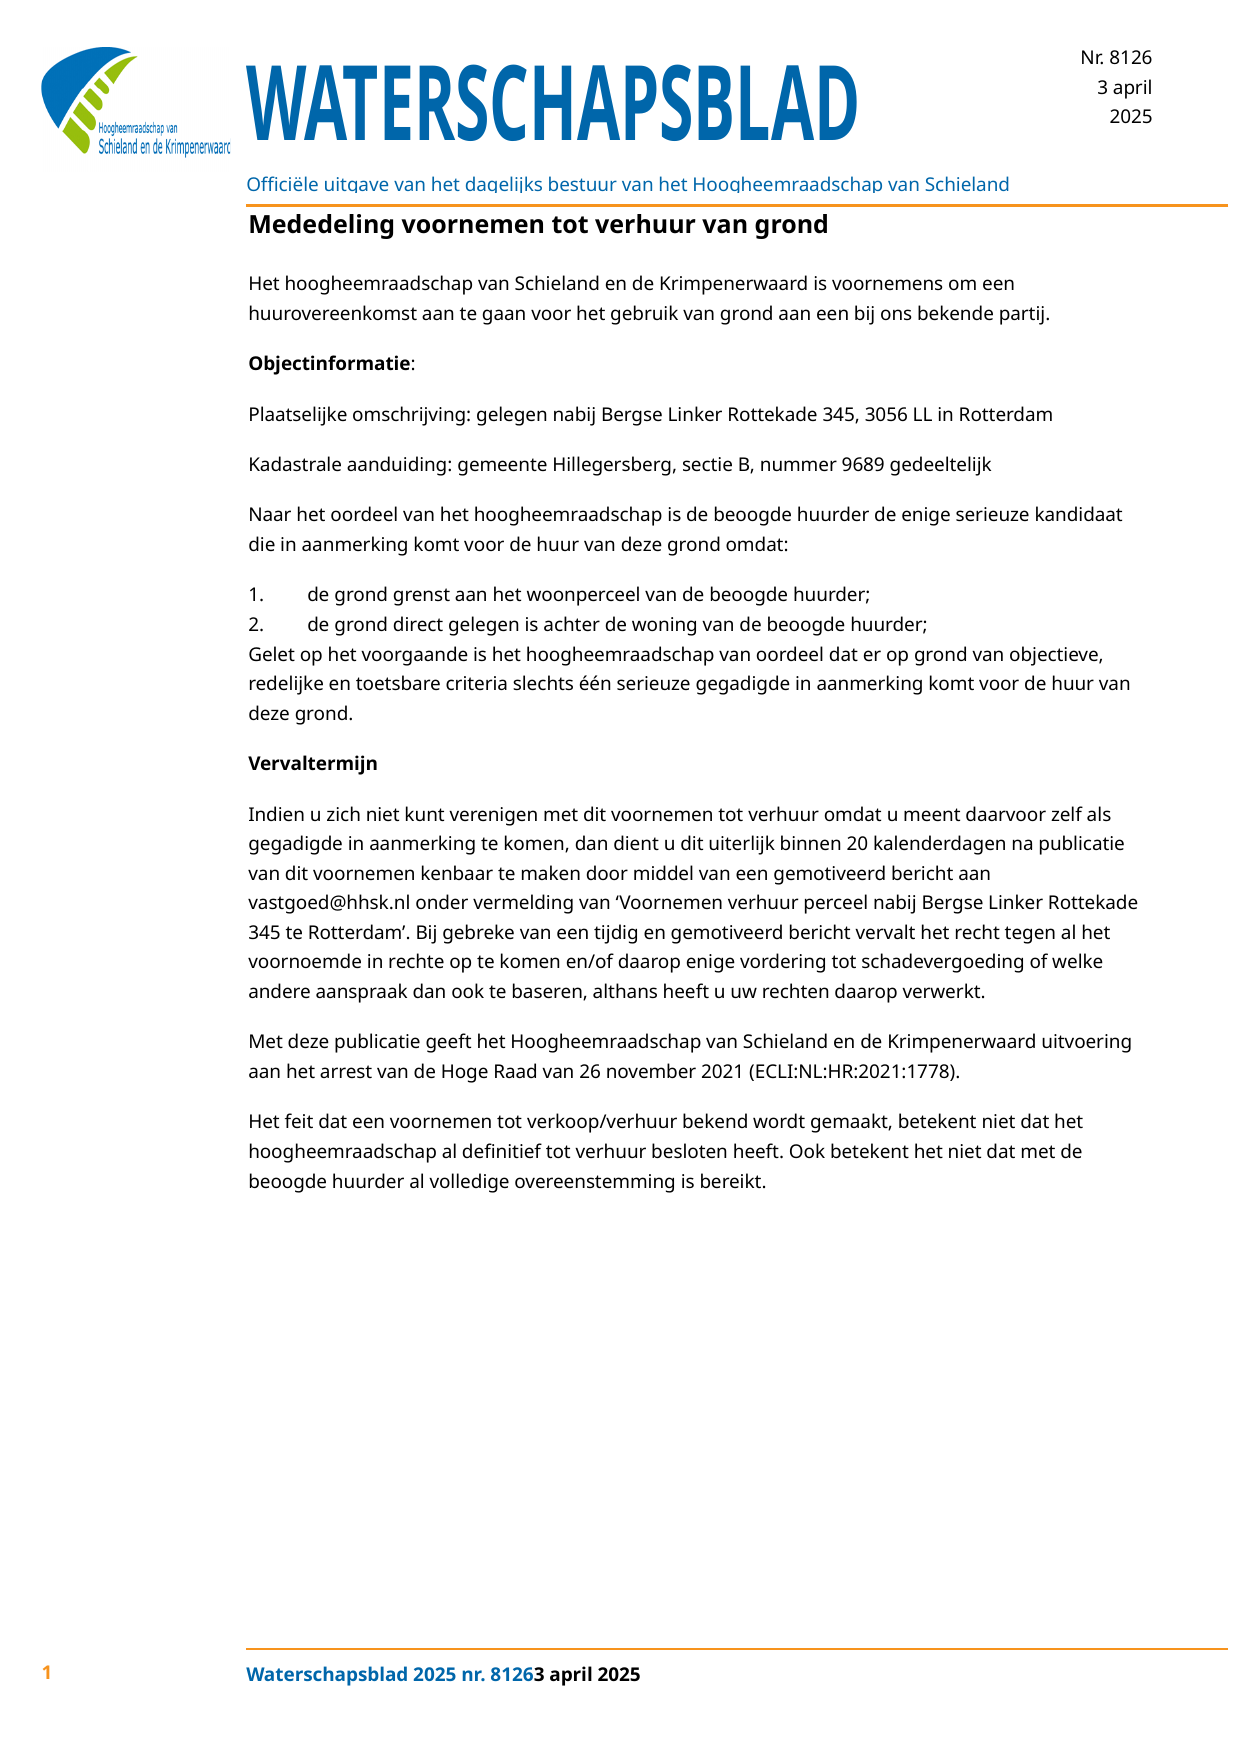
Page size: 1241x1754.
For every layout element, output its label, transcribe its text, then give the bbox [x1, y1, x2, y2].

text Kadastrale aanduiding: gemeente Hillegersberg, sectie B, nummer 9689 gedeeltelijk [248, 451, 1152, 477]
picture [41, 47, 231, 172]
text Plaatselijke omschrijving: gelegen nabij Bergse Linker Rottekade 345, 3056 LL in Rotterdam [248, 401, 1152, 426]
text Met deze publicatie geeft het Hoogheemraadschap van Schieland en de Krimpenerwaard uitvoering aan het arrest van de Hoge Raad van 26 november 2021 (ECLI:NL:HR:2021:1778). [248, 1029, 1152, 1084]
text Mededeling voornemen tot verhuur van grond [248, 207, 1152, 241]
list de grond grenst aan het woonperceel van de beoogde huurder; [248, 582, 1152, 607]
text Het feit dat een voornemen tot verkoop/verhuur bekend wordt gemaakt, betekent niet dat het hoogheemraadschap al definitief tot verhuur besloten heeft. Ook betekent het niet dat met de beoogde huurder al volledige overeenstemming is bereikt. [248, 1109, 1152, 1193]
text Het hoogheemraadschap van Schieland en de Krimpenerwaard is voornemens om een huurovereenkomst aan te gaan voor het gebruik van grond aan een bij ons bekende partij. [248, 270, 1152, 326]
text Indien u zich niet kunt verenigen met dit voornemen tot verhuur omdat u meent daarvoor zelf als gegadigde in aanmerking te komen, dan dient u dit uiterlijk binnen 20 kalenderdagen na publicatie van dit voornemen kenbaar te maken door middel van een gemotiveerd bericht aan vastgoed@hhsk.nl onder vermelding van ‘Voornemen verhuur perceel nabij Bergse Linker Rottekade 345 te Rotterdam’. Bij gebreke van een tijdig en gemotiveerd bericht vervalt het recht tegen al het voornoemde in rechte op te komen en/of daarop enige vordering tot schadevergoeding of welke andere aanspraak dan ook te baseren, althans heeft u uw rechten daarop verwerkt. [248, 801, 1152, 1004]
text Vervaltermijn [248, 750, 1152, 776]
text Naar het oordeel van het hoogheemraadschap is de beoogde huurder de enige serieuze kandidaat die in aanmerking komt voor de huur van deze grond omdat: [248, 502, 1152, 557]
text Objectinformatie: [248, 350, 1152, 376]
list de grond direct gelegen is achter de woning van de beoogde huurder; [248, 611, 1152, 637]
text Gelet op het voorgaande is het hoogheemraadschap van oordeel dat er op grond van objectieve, redelijke en toetsbare criteria slechts één serieuze gegadigde in aanmerking komt voor de huur van deze grond. [248, 641, 1152, 726]
